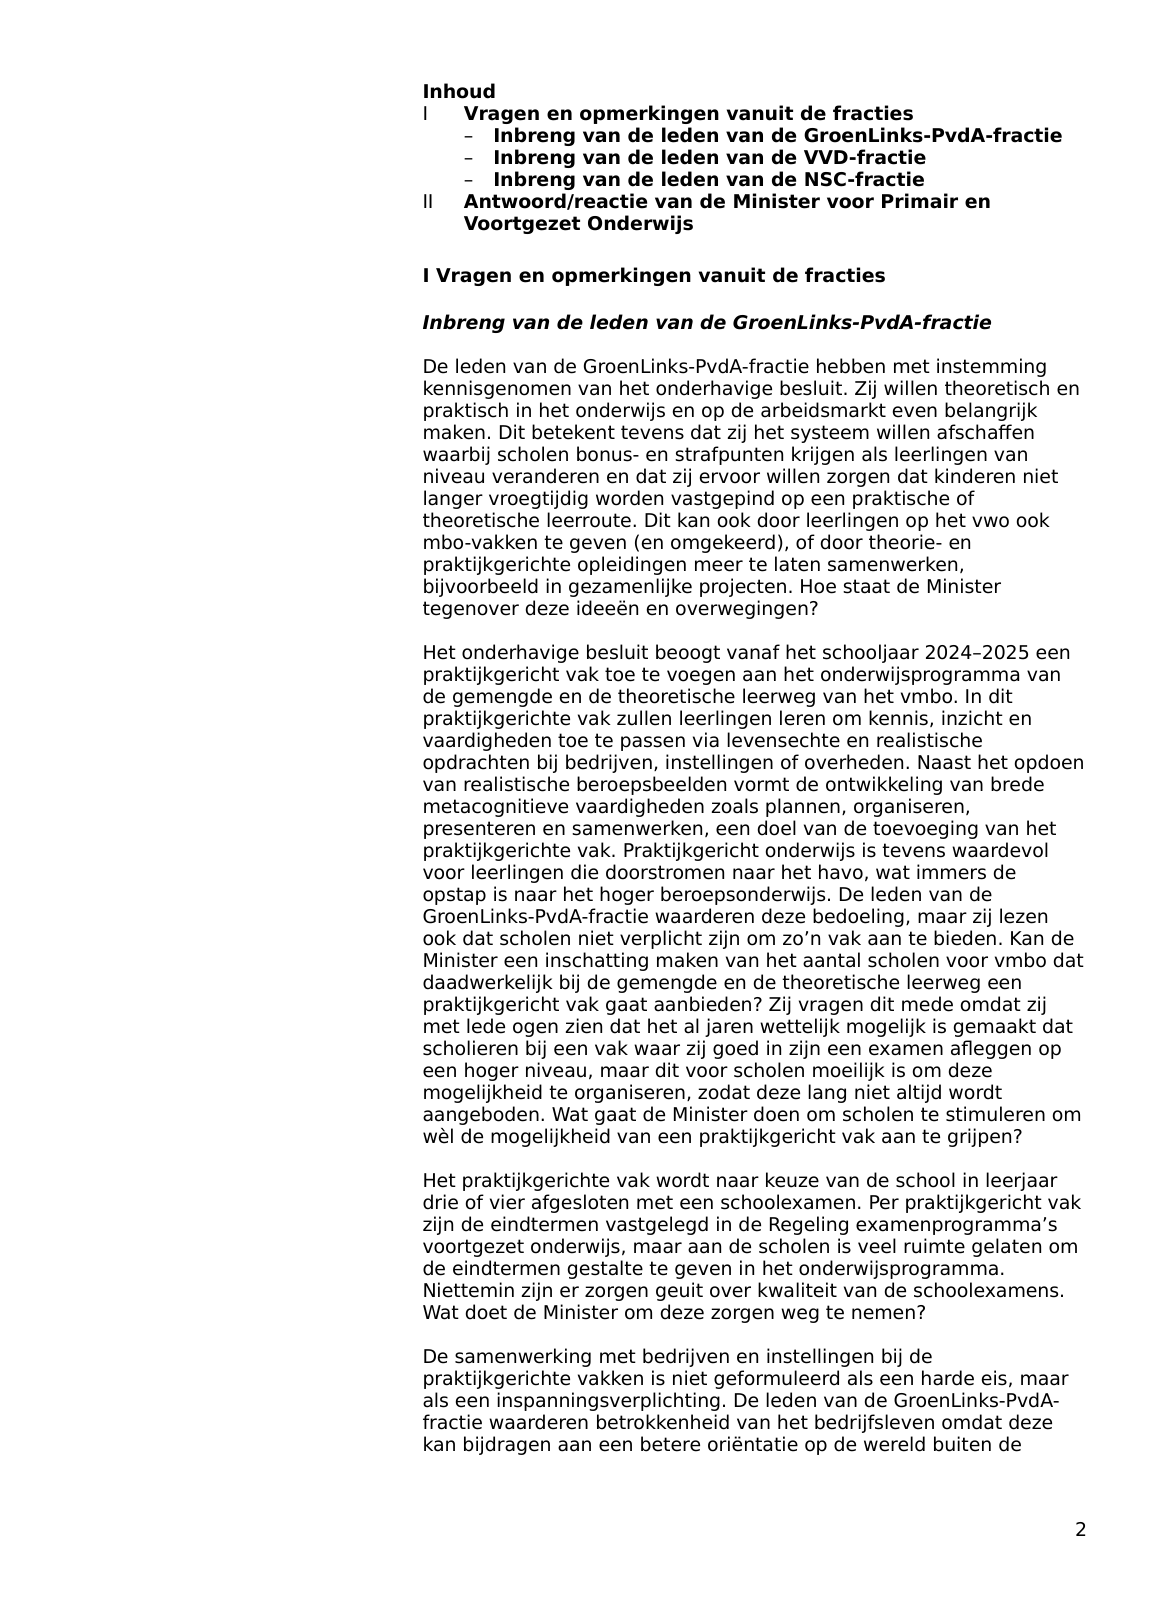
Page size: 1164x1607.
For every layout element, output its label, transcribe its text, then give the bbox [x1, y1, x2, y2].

text – Inbreng van de leden van de GroenLinks-PvdA-fractie [464, 125, 1087, 147]
text II Antwoord/reactie van de Minister voor Primair en Voortgezet Onderwijs [422, 191, 1087, 235]
subtitle Inbreng van de leden van de GroenLinks-PvdA-fractie [422, 312, 1087, 334]
subtitle I Vragen en opmerkingen vanuit de fracties [422, 265, 1087, 287]
text – Inbreng van de leden van de VVD-fractie [464, 147, 1087, 169]
text De leden van de GroenLinks-PvdA-fractie hebben met instemming kennisgenomen van het onderhavige besluit. Zij willen theoretisch en praktisch in het onderwijs en op de arbeidsmarkt even belangrijk maken. Dit betekent tevens dat zij het systeem willen afschaffen waarbij scholen bonus- en strafpunten krijgen als leerlingen van niveau veranderen en dat zij ervoor willen zorgen dat kinderen niet langer vroegtijdig worden vastgepind op een praktische of theoretische leerroute. Dit kan ook door leerlingen op het vwo ook mbo-vakken te geven (en omgekeerd), of door theorie- en praktijkgerichte opleidingen meer te laten samenwerken, bijvoorbeeld in gezamenlijke projecten. Hoe staat de Minister tegenover deze ideeën en overwegingen? [422, 356, 1087, 620]
text Inhoud [422, 81, 1087, 103]
text Het onderhavige besluit beoogt vanaf het schooljaar 2024–2025 een praktijkgericht vak toe te voegen aan het onderwijsprogramma van de gemengde en de theoretische leerweg van het vmbo. In dit praktijkgerichte vak zullen leerlingen leren om kennis, inzicht en vaardigheden toe te passen via levensechte en realistische opdrachten bij bedrijven, instellingen of overheden. Naast het opdoen van realistische beroepsbeelden vormt de ontwikkeling van brede metacognitieve vaardigheden zoals plannen, organiseren, presenteren en samenwerken, een doel van de toevoeging van het praktijkgerichte vak. Praktijkgericht onderwijs is tevens waardevol voor leerlingen die doorstromen naar het havo, wat immers de opstap is naar het hoger beroepsonderwijs. De leden van de GroenLinks-PvdA-fractie waarderen deze bedoeling, maar zij lezen ook dat scholen niet verplicht zijn om zo’n vak aan te bieden. Kan de Minister een inschatting maken van het aantal scholen voor vmbo dat daadwerkelijk bij de gemengde en de theoretische leerweg een praktijkgericht vak gaat aanbieden? Zij vragen dit mede omdat zij met lede ogen zien dat het al jaren wettelijk mogelijk is gemaakt dat scholieren bij een vak waar zij goed in zijn een examen afleggen op een hoger niveau, maar dit voor scholen moeilijk is om deze mogelijkheid te organiseren, zodat deze lang niet altijd wordt aangeboden. Wat gaat de Minister doen om scholen te stimuleren om wèl de mogelijkheid van een praktijkgericht vak aan te grijpen? [422, 642, 1087, 1148]
text I Vragen en opmerkingen vanuit de fracties [422, 103, 1087, 125]
text – Inbreng van de leden van de NSC-fractie [464, 169, 1087, 191]
text De samenwerking met bedrijven en instellingen bij de praktijkgerichte vakken is niet geformuleerd als een harde eis, maar als een inspanningsverplichting. De leden van de GroenLinks-PvdA-fractie waarderen betrokkenheid van het bedrijfsleven omdat deze kan bijdragen aan een betere oriëntatie op de wereld buiten de [422, 1346, 1087, 1456]
text Het praktijkgerichte vak wordt naar keuze van de school in leerjaar drie of vier afgesloten met een schoolexamen. Per praktijkgericht vak zijn de eindtermen vastgelegd in de Regeling examenprogramma’s voortgezet onderwijs, maar aan de scholen is veel ruimte gelaten om de eindtermen gestalte te geven in het onderwijsprogramma. Niettemin zijn er zorgen geuit over kwaliteit van de schoolexamens. Wat doet de Minister om deze zorgen weg te nemen? [422, 1170, 1087, 1324]
